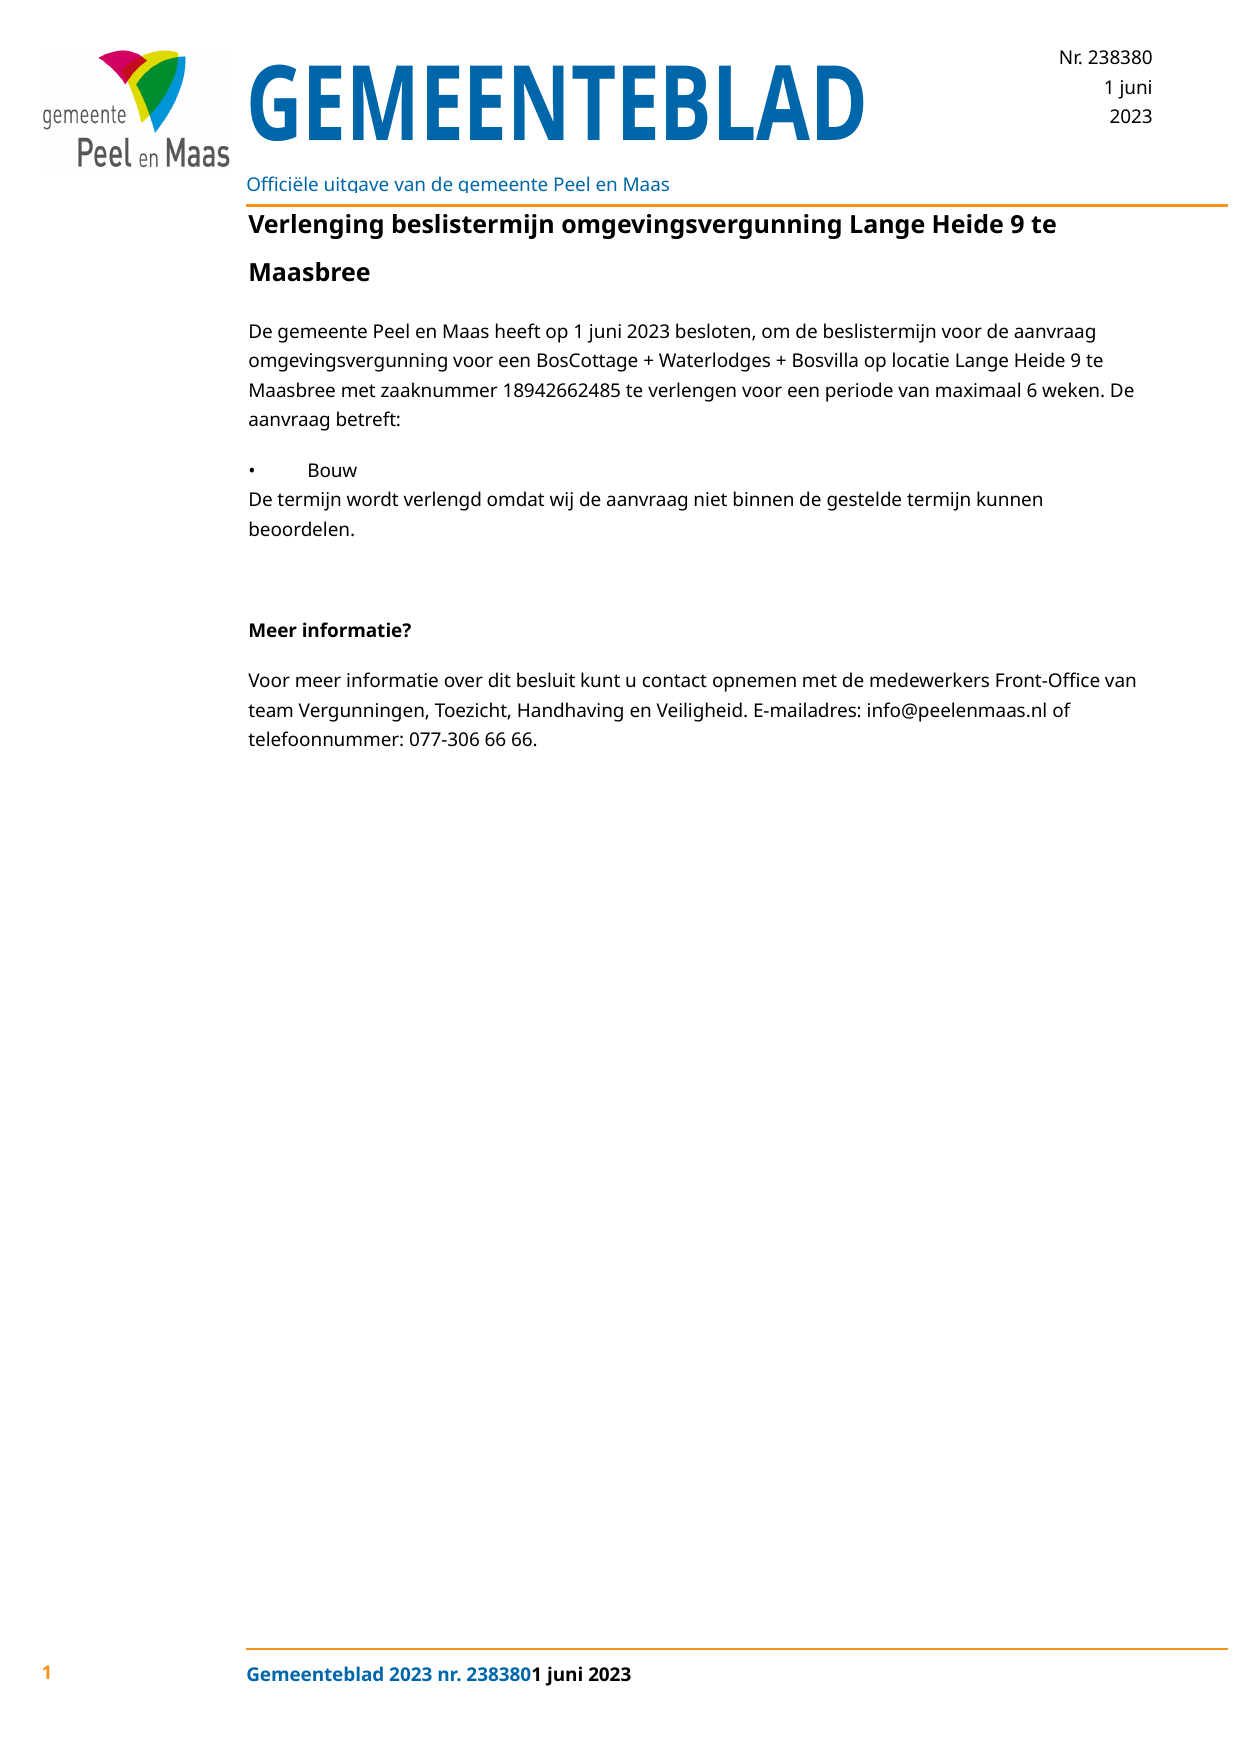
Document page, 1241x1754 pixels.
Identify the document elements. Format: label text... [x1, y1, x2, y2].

text Voor meer informatie over dit besluit kunt u contact opnemen met de medewerkers Front-Office van team Vergunningen, Toezicht, Handhaving en Veiligheid. E-mailadres: info@peelenmaas.nl of telefoonnummer: 077-306 66 66. [248, 667, 1152, 752]
picture [41, 47, 231, 172]
text Verlenging beslistermijn omgevingsvergunning Lange Heide 9 te Maasbree [248, 207, 1152, 288]
list Bouw [248, 457, 1152, 483]
text Meer informatie? [248, 617, 1152, 643]
text De gemeente Peel en Maas heeft op 1 juni 2023 besloten, om de beslistermijn voor de aanvraag omgevingsvergunning voor een BosCottage + Waterlodges + Bosvilla op locatie Lange Heide 9 te Maasbree met zaaknummer 18942662485 te verlengen voor een periode van maximaal 6 weken. De aanvraag betreft: [248, 318, 1152, 432]
text De termijn wordt verlengd omdat wij de aanvraag niet binnen de gestelde termijn kunnen beoordelen. [248, 487, 1152, 542]
